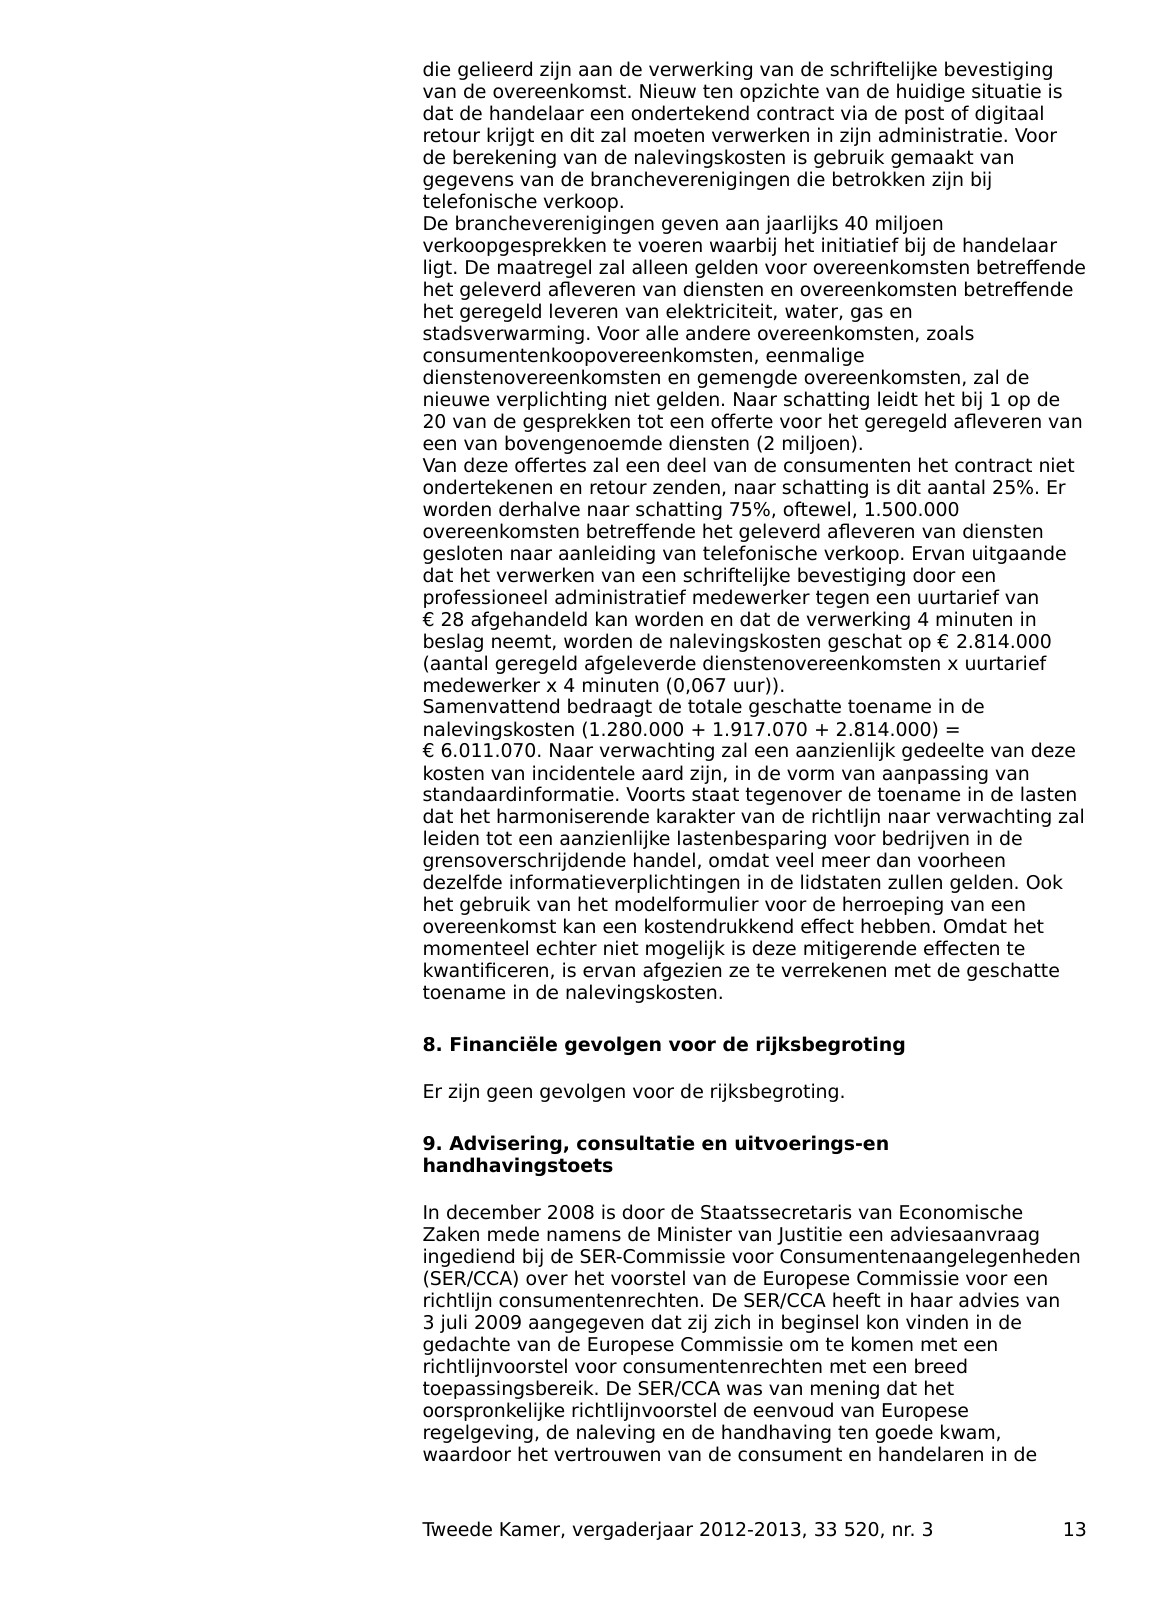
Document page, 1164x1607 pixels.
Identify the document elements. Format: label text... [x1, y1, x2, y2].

subtitle 8. Financiële gevolgen voor de rijksbegroting [422, 1034, 1087, 1056]
text Samenvattend bedraagt de totale geschatte toename in de nalevingskosten (1.280.000 + 1.917.070 + 2.814.000) = € 6.011.070. Naar verwachting zal een aanzienlijk gedeelte van deze kosten van incidentele aard zijn, in de vorm van aanpassing van standaardinformatie. Voorts staat tegenover de toename in de lasten dat het harmoniserende karakter van de richtlijn naar verwachting zal leiden tot een aanzienlijke lastenbesparing voor bedrijven in de grensoverschrijdende handel, omdat veel meer dan voorheen dezelfde informatieverplichtingen in de lidstaten zullen gelden. Ook het gebruik van het modelformulier voor de herroeping van een overeenkomst kan een kostendrukkend effect hebben. Omdat het momenteel echter niet mogelijk is deze mitigerende effecten te kwantificeren, is ervan afgezien ze te verrekenen met de geschatte toename in de nalevingskosten. [422, 696, 1087, 1004]
subtitle 9. Advisering, consultatie en uitvoerings-en handhavingstoets [422, 1133, 1087, 1177]
text die gelieerd zijn aan de verwerking van de schriftelijke bevestiging van de overeenkomst. Nieuw ten opzichte van de huidige situatie is dat de handelaar een ondertekend contract via de post of digitaal retour krijgt en dit zal moeten verwerken in zijn administratie. Voor de berekening van de nalevingskosten is gebruik gemaakt van gegevens van de brancheverenigingen die betrokken zijn bij telefonische verkoop. [422, 59, 1087, 213]
text In december 2008 is door de Staatssecretaris van Economische Zaken mede namens de Minister van Justitie een adviesaanvraag ingediend bij de SER-Commissie voor Consumentenaangelegenheden (SER/CCA) over het voorstel van de Europese Commissie voor een richtlijn consumentenrechten. De SER/CCA heeft in haar advies van 3 juli 2009 aangegeven dat zij zich in beginsel kon vinden in de gedachte van de Europese Commissie om te komen met een richtlijnvoorstel voor consumentenrechten met een breed toepassingsbereik. De SER/CCA was van mening dat het oorspronkelijke richtlijnvoorstel de eenvoud van Europese regelgeving, de naleving en de handhaving ten goede kwam, waardoor het vertrouwen van de consument en handelaren in de [422, 1202, 1087, 1466]
text Er zijn geen gevolgen voor de rijksbegroting. [422, 1081, 1087, 1103]
text De brancheverenigingen geven aan jaarlijks 40 miljoen verkoopgesprekken te voeren waarbij het initiatief bij de handelaar ligt. De maatregel zal alleen gelden voor overeenkomsten betreffende het geleverd afleveren van diensten en overeenkomsten betreffende het geregeld leveren van elektriciteit, water, gas en stadsverwarming. Voor alle andere overeenkomsten, zoals consumentenkoopovereenkomsten, eenmalige dienstenovereenkomsten en gemengde overeenkomsten, zal de nieuwe verplichting niet gelden. Naar schatting leidt het bij 1 op de 20 van de gesprekken tot een offerte voor het geregeld afleveren van een van bovengenoemde diensten (2 miljoen). [422, 213, 1087, 455]
text Van deze offertes zal een deel van de consumenten het contract niet ondertekenen en retour zenden, naar schatting is dit aantal 25%. Er worden derhalve naar schatting 75%, oftewel, 1.500.000 overeenkomsten betreffende het geleverd afleveren van diensten gesloten naar aanleiding van telefonische verkoop. Ervan uitgaande dat het verwerken van een schriftelijke bevestiging door een professioneel administratief medewerker tegen een uurtarief van € 28 afgehandeld kan worden en dat de verwerking 4 minuten in beslag neemt, worden de nalevingskosten geschat op € 2.814.000 (aantal geregeld afgeleverde dienstenovereenkomsten x uurtarief medewerker x 4 minuten (0,067 uur)). [422, 455, 1087, 696]
